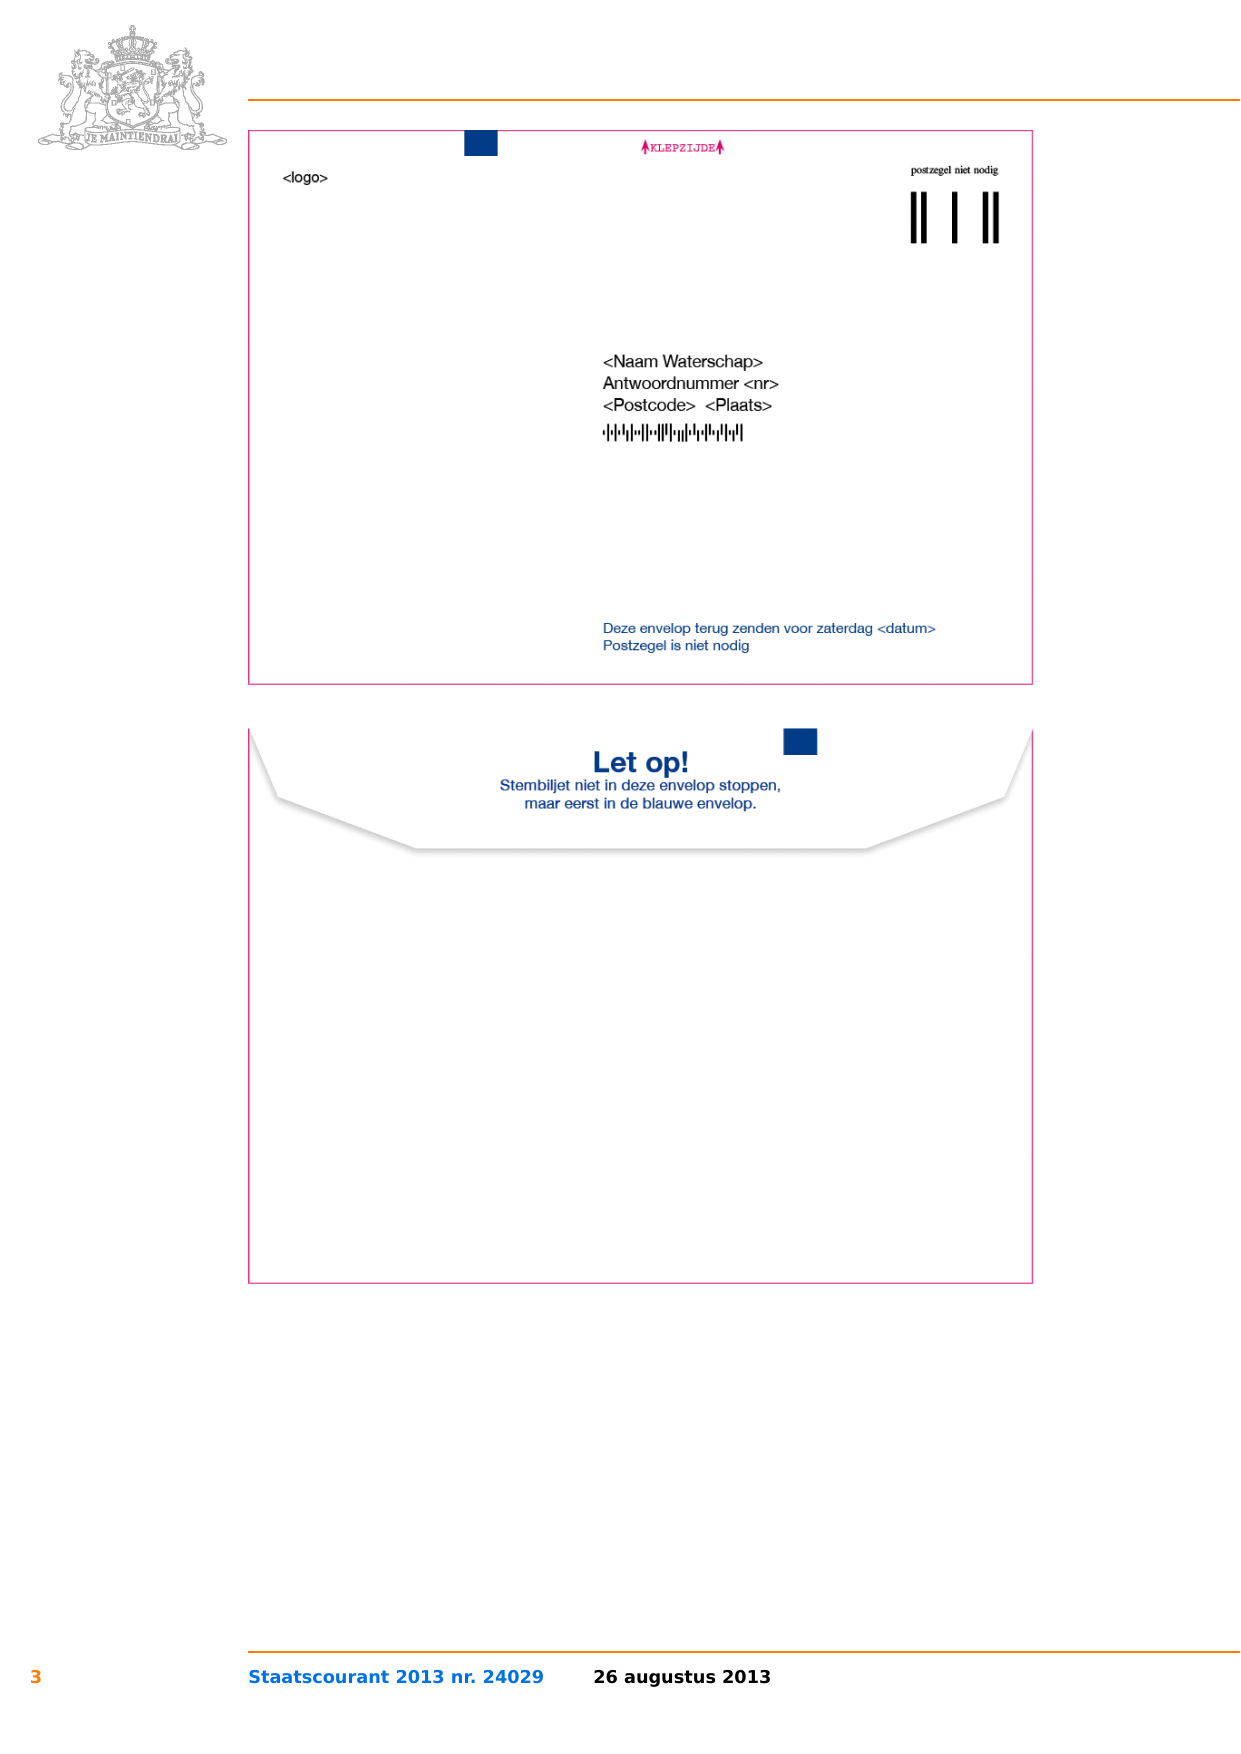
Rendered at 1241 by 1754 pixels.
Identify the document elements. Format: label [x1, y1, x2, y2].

picture [38, 25, 227, 150]
picture [248, 728, 1034, 1284]
picture [248, 130, 1034, 685]
